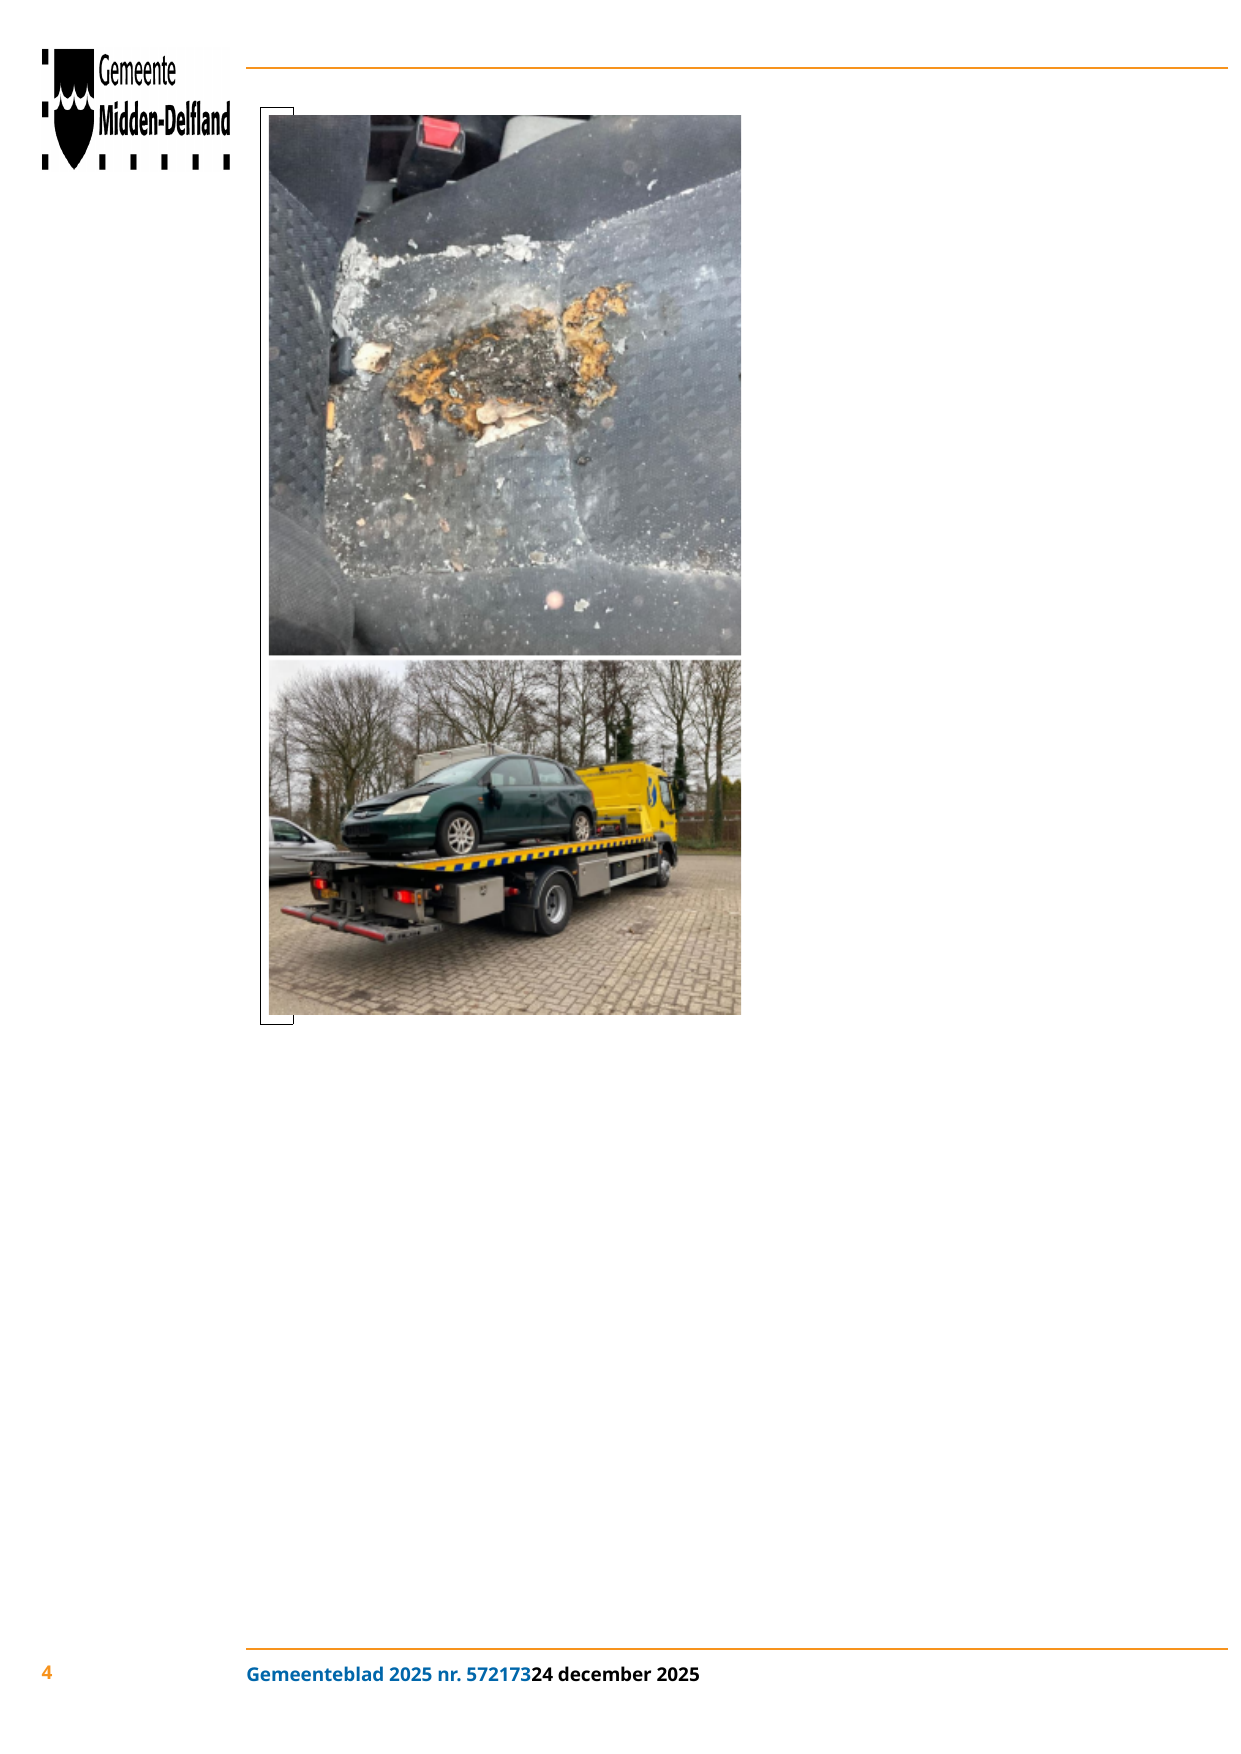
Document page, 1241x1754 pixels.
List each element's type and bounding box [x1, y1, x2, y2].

picture [41, 47, 231, 172]
picture [268, 115, 742, 1015]
